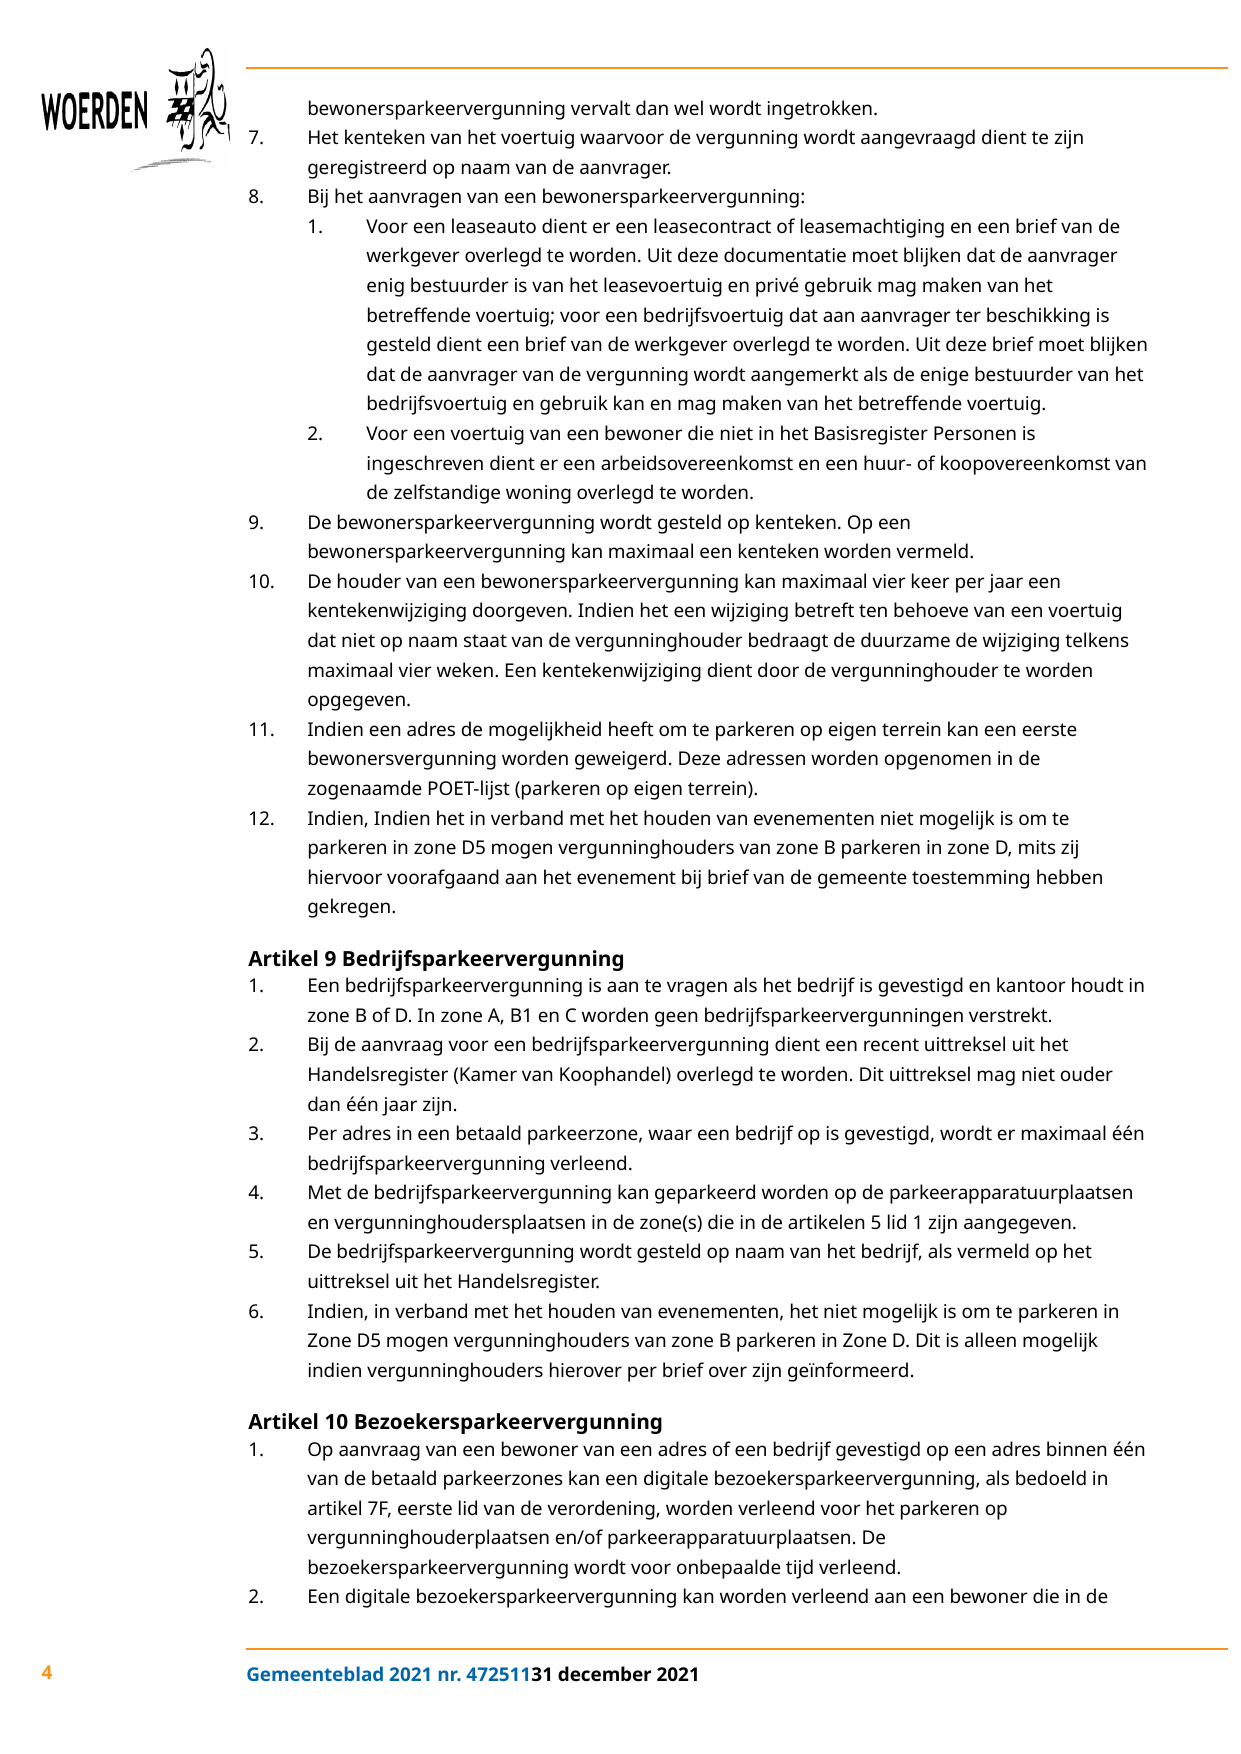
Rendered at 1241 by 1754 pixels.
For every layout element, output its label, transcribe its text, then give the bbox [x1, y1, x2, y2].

list Een digitale bezoekersparkeervergunning kan worden verleend aan een bewoner die in de [248, 1584, 1152, 1609]
list Op aanvraag van een bewoner van een adres of een bedrijf gevestigd op een adres binnen één van de betaald parkeerzones kan een digitale bezoekersparkeervergunning, als bedoeld in artikel 7F, eerste lid van de verordening, worden verleend voor het parkeren op vergunninghouderplaatsen en/of parkeerapparatuurplaatsen. De bezoekersparkeervergunning wordt voor onbepaalde tijd verleend. [248, 1436, 1152, 1580]
list Per adres in een betaald parkeerzone, waar een bedrijf op is gevestigd, wordt er maximaal één bedrijfsparkeervergunning verleend. [248, 1120, 1152, 1176]
list De bedrijfsparkeervergunning wordt gesteld op naam van het bedrijf, als vermeld op het uittreksel uit het Handelsregister. [248, 1239, 1152, 1294]
list Een bedrijfsparkeervergunning is aan te vragen als het bedrijf is gevestigd en kantoor houdt in zone B of D. In zone A, B1 en C worden geen bedrijfsparkeervergunningen verstrekt. [248, 972, 1152, 1028]
list De houder van een bewonersparkeervergunning kan maximaal vier keer per jaar een kentekenwijziging doorgeven. Indien het een wijziging betreft ten behoeve van een voertuig dat niet op naam staat van de vergunninghouder bedraagt de duurzame de wijziging telkens maximaal vier weken. Een kentekenwijziging dient door de vergunninghouder te worden opgegeven. [248, 568, 1152, 712]
list Voor een leaseauto dient er een leasecontract of leasemachtiging en een brief van de werkgever overlegd te worden. Uit deze documentatie moet blijken dat de aanvrager enig bestuurder is van het leasevoertuig en privé gebruik mag maken van het betreffende voertuig; voor een bedrijfsvoertuig dat aan aanvrager ter beschikking is gesteld dient een brief van de werkgever overlegd te worden. Uit deze brief moet blijken dat de aanvrager van de vergunning wordt aangemerkt als de enige bestuurder van het bedrijfsvoertuig en gebruik kan en mag maken van het betreffende voertuig. [307, 213, 1152, 416]
text Artikel 9 Bedrijfsparkeervergunning [248, 944, 1152, 972]
list Het kenteken van het voertuig waarvoor de vergunning wordt aangevraagd dient te zijn geregistreerd op naam van de aanvrager. [248, 124, 1152, 180]
list Indien, in verband met het houden van evenementen, het niet mogelijk is om te parkeren in Zone D5 mogen vergunninghouders van zone B parkeren in Zone D. Dit is alleen mogelijk indien vergunninghouders hierover per brief over zijn geïnformeerd. [248, 1298, 1152, 1383]
list Bij de aanvraag voor een bedrijfsparkeervergunning dient een recent uittreksel uit het Handelsregister (Kamer van Koophandel) overlegd te worden. Dit uittreksel mag niet ouder dan één jaar zijn. [248, 1032, 1152, 1116]
list De bewonersparkeervergunning wordt gesteld op kenteken. Op een bewonersparkeervergunning kan maximaal een kenteken worden vermeld. [248, 509, 1152, 564]
list Met de bedrijfsparkeervergunning kan geparkeerd worden op de parkeerapparatuurplaatsen en vergunninghoudersplaatsen in de zone(s) die in de artikelen 5 lid 1 zijn aangegeven. [248, 1179, 1152, 1235]
list Indien, Indien het in verband met het houden van evenementen niet mogelijk is om te parkeren in zone D5 mogen vergunninghouders van zone B parkeren in zone D, mits zij hiervoor voorafgaand aan het evenement bij brief van de gemeente toestemming hebben gekregen. [248, 805, 1152, 919]
list Voor een voertuig van een bewoner die niet in het Basisregister Personen is ingeschreven dient er een arbeidsovereenkomst en een huur- of koopovereenkomst van de zelfstandige woning overlegd te worden. [307, 420, 1152, 505]
list Indien een adres de mogelijkheid heeft om te parkeren op eigen terrein kan een eerste bewonersvergunning worden geweigerd. Deze adressen worden opgenomen in de zogenaamde POET-lijst (parkeren op eigen terrein). [248, 716, 1152, 801]
text Artikel 10 Bezoekersparkeervergunning [248, 1407, 1152, 1436]
list Bij het aanvragen van een bewonersparkeervergunning: [248, 183, 1152, 209]
list bewonersparkeervergunning vervalt dan wel wordt ingetrokken. [248, 95, 1152, 121]
picture [41, 47, 231, 172]
